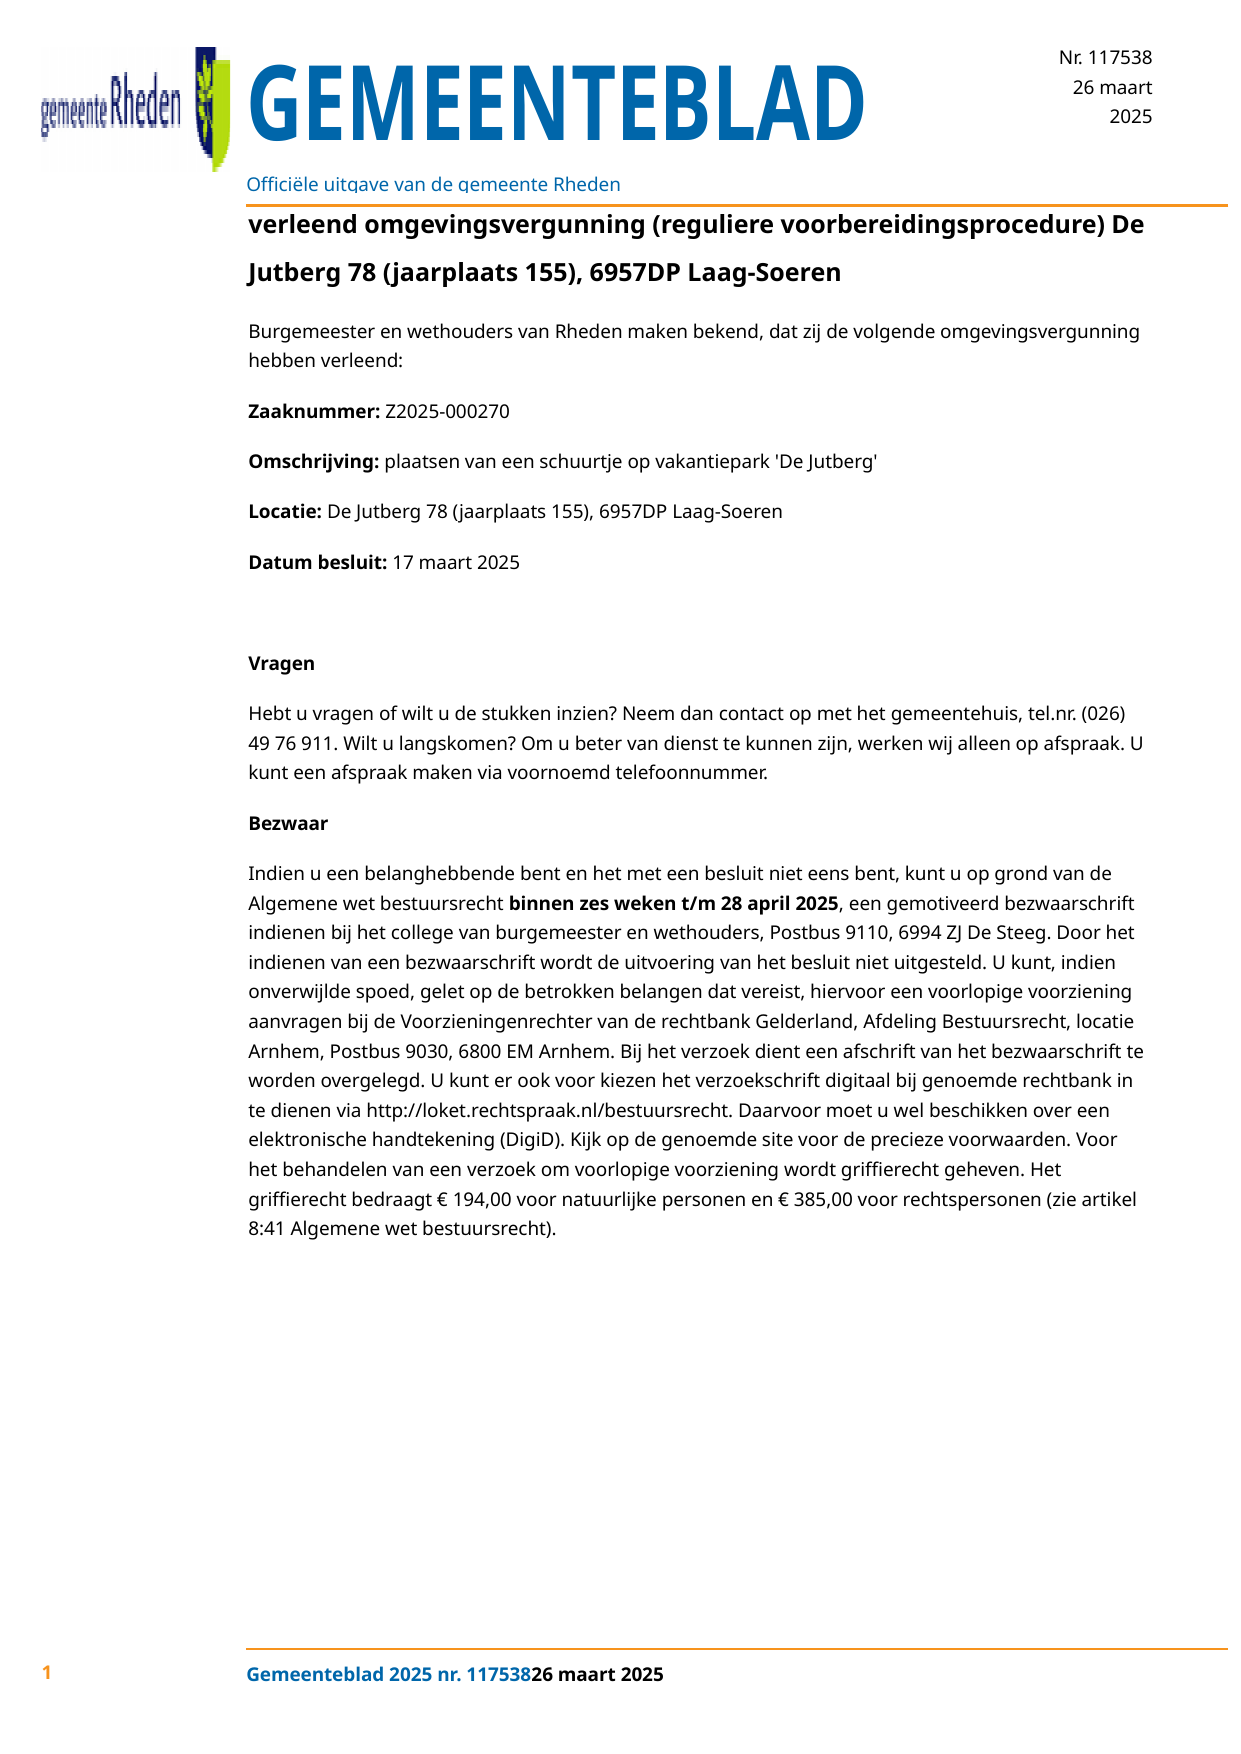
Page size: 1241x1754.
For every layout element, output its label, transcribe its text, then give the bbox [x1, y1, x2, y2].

text verleend omgevingsvergunning (reguliere voorbereidingsprocedure) De Jutberg 78 (jaarplaats 155), 6957DP Laag-Soeren [248, 207, 1152, 288]
text Zaaknummer: Z2025-000270 [248, 398, 1152, 424]
text Omschrijving: plaatsen van een schuurtje op vakantiepark 'De Jutberg' [248, 448, 1152, 474]
text Bezwaar [248, 810, 1152, 836]
text Datum besluit: 17 maart 2025 [248, 549, 1152, 575]
text Hebt u vragen of wilt u de stukken inzien? Neem dan contact op met het gemeentehuis, tel.nr. (026) 49 76 911. Wilt u langskomen? Om u beter van dienst te kunnen zijn, werken wij alleen op afspraak. U kunt een afspraak maken via voornoemd telefoonnummer. [248, 700, 1152, 785]
text Indien u een belanghebbende bent en het met een besluit niet eens bent, kunt u op grond van de Algemene wet bestuursrecht binnen zes weken t/m 28 april 2025, een gemotiveerd bezwaarschrift indienen bij het college van burgemeester en wethouders, Postbus 9110, 6994 ZJ De Steeg. Door het indienen van een bezwaarschrift wordt de uitvoering van het besluit niet uitgesteld. U kunt, indien onverwijlde spoed, gelet op de betrokken belangen dat vereist, hiervoor een voorlopige voorziening aanvragen bij de Voorzieningenrechter van de rechtbank Gelderland, Afdeling Bestuursrecht, locatie Arnhem, Postbus 9030, 6800 EM Arnhem. Bij het verzoek dient een afschrift van het bezwaarschrift te worden overgelegd. U kunt er ook voor kiezen het verzoekschrift digitaal bij genoemde rechtbank in te dienen via http://loket.rechtspraak.nl/bestuursrecht. Daarvoor moet u wel beschikken over een elektronische handtekening (DigiD). Kijk op de genoemde site voor de precieze voorwaarden. Voor het behandelen van een verzoek om voorlopige voorziening wordt griffierecht geheven. Het griffierecht bedraagt € 194,00 voor natuurlijke personen en € 385,00 voor rechtspersonen (zie artikel 8:41 Algemene wet bestuursrecht). [248, 860, 1152, 1241]
text Burgemeester en wethouders van Rheden maken bekend, dat zij de volgende omgevingsvergunning hebben verleend: [248, 318, 1152, 373]
picture [41, 47, 231, 172]
text Locatie: De Jutberg 78 (jaarplaats 155), 6957DP Laag-Soeren [248, 499, 1152, 524]
text Vragen [248, 650, 1152, 676]
